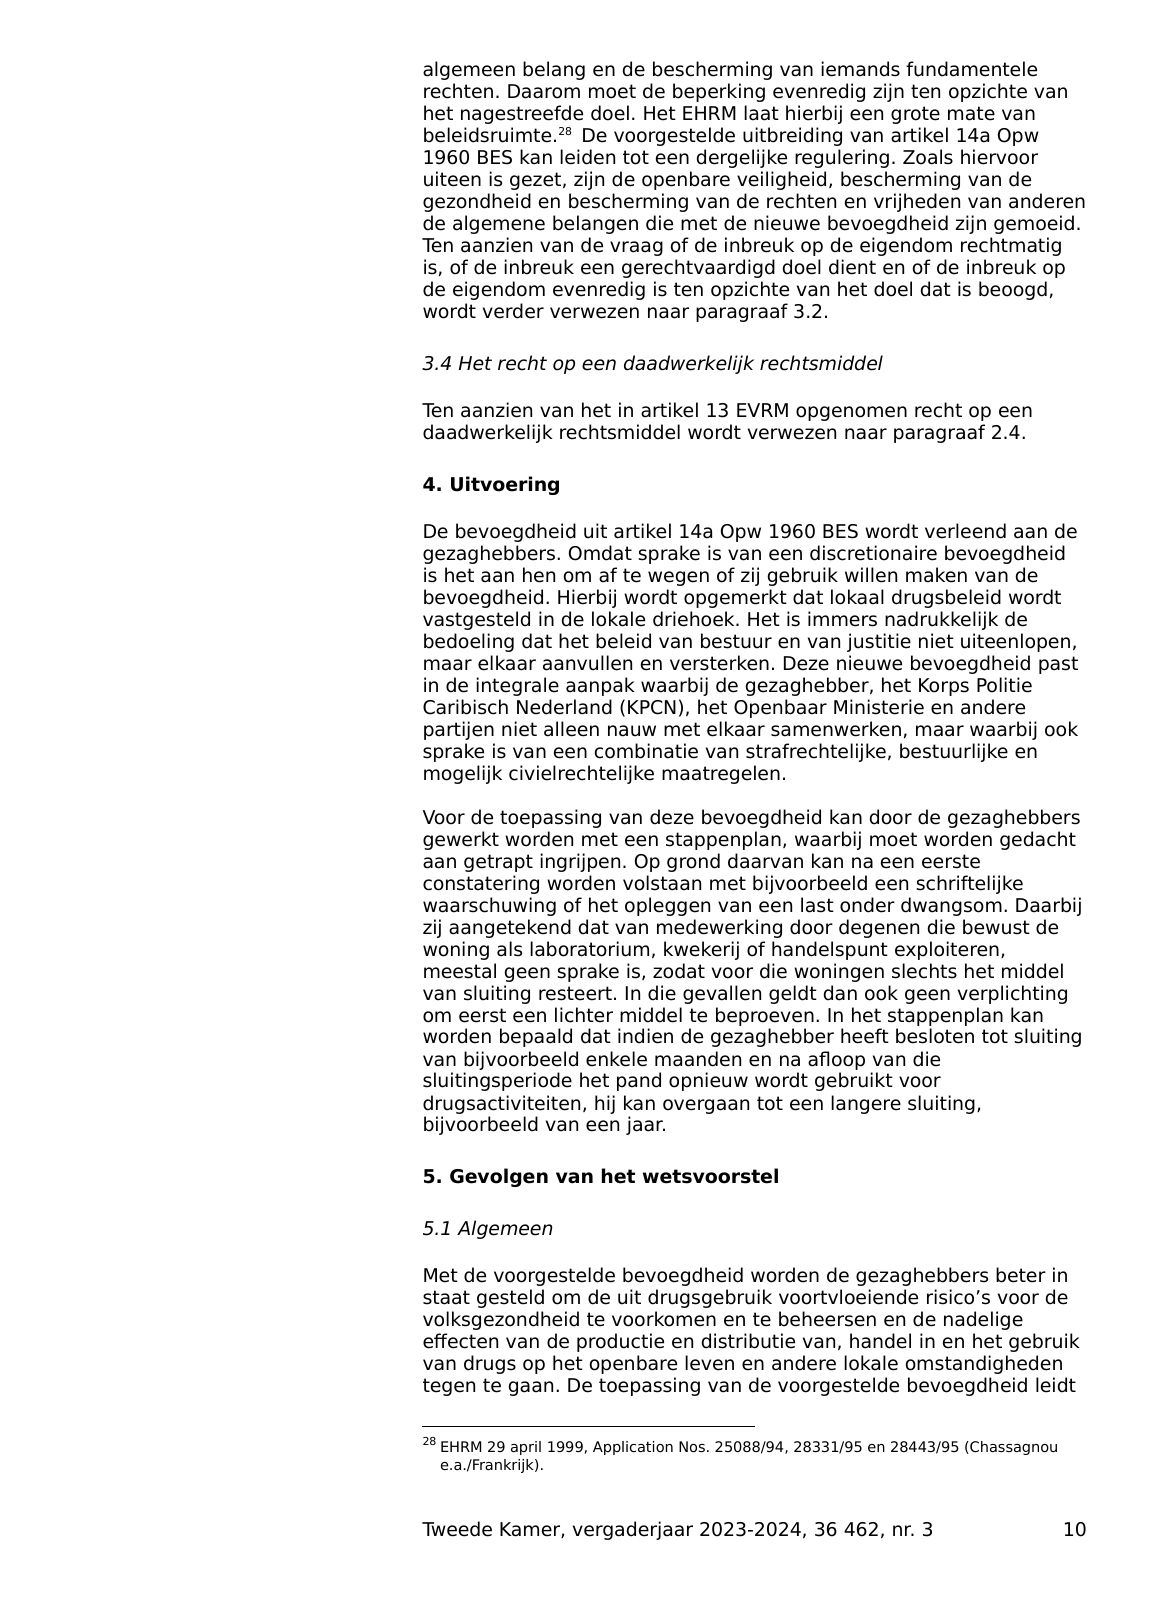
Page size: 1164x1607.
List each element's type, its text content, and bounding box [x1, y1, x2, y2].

text De bevoegdheid uit artikel 14a Opw 1960 BES wordt verleend aan de gezaghebbers. Omdat sprake is van een discretionaire bevoegdheid is het aan hen om af te wegen of zij gebruik willen maken van de bevoegdheid. Hierbij wordt opgemerkt dat lokaal drugsbeleid wordt vastgesteld in de lokale driehoek. Het is immers nadrukkelijk de bedoeling dat het beleid van bestuur en van justitie niet uiteenlopen, maar elkaar aanvullen en versterken. Deze nieuwe bevoegdheid past in de integrale aanpak waarbij de gezaghebber, het Korps Politie Caribisch Nederland (KPCN), het Openbaar Ministerie en andere partijen niet alleen nauw met elkaar samenwerken, maar waarbij ook sprake is van een combinatie van strafrechtelijke, bestuurlijke en mogelijk civielrechtelijke maatregelen. [422, 521, 1087, 784]
text algemeen belang en de bescherming van iemands fundamentele rechten. Daarom moet de beperking evenredig zijn ten opzichte van het nagestreefde doel. Het EHRM laat hierbij een grote mate van beleidsruimte. De voorgestelde uitbreiding van artikel 14a Opw 1960 BES kan leiden tot een dergelijke regulering. Zoals hiervoor uiteen is gezet, zijn de openbare veiligheid, bescherming van de gezondheid en bescherming van de rechten en vrijheden van anderen de algemene belangen die met de nieuwe bevoegdheid zijn gemoeid. Ten aanzien van de vraag of de inbreuk op de eigendom rechtmatig is, of de inbreuk een gerechtvaardigd doel dient en of de inbreuk op de eigendom evenredig is ten opzichte van het doel dat is beoogd, wordt verder verwezen naar paragraaf 3.2. [422, 59, 1087, 323]
text Met de voorgestelde bevoegdheid worden de gezaghebbers beter in staat gesteld om de uit drugsgebruik voortvloeiende risico’s voor de volksgezondheid te voorkomen en te beheersen en de nadelige effecten van de productie en distributie van, handel in en het gebruik van drugs op het openbare leven en andere lokale omstandigheden tegen te gaan. De toepassing van de voorgestelde bevoegdheid leidt [422, 1265, 1087, 1397]
subtitle 3.4 Het recht op een daadwerkelijk rechtsmiddel [422, 353, 1087, 375]
text Voor de toepassing van deze bevoegdheid kan door de gezaghebbers gewerkt worden met een stappenplan, waarbij moet worden gedacht aan getrapt ingrijpen. Op grond daarvan kan na een eerste constatering worden volstaan met bijvoorbeeld een schriftelijke waarschuwing of het opleggen van een last onder dwangsom. Daarbij zij aangetekend dat van medewerking door degenen die bewust de woning als laboratorium, kwekerij of handelspunt exploiteren, meestal geen sprake is, zodat voor die woningen slechts het middel van sluiting resteert. In die gevallen geldt dan ook geen verplichting om eerst een lichter middel te beproeven. In het stappenplan kan worden bepaald dat indien de gezaghebber heeft besloten tot sluiting van bijvoorbeeld enkele maanden en na afloop van die sluitingsperiode het pand opnieuw wordt gebruikt voor drugsactiviteiten, hij kan overgaan tot een langere sluiting, bijvoorbeeld van een jaar. [422, 807, 1087, 1136]
text Ten aanzien van het in artikel 13 EVRM opgenomen recht op een daadwerkelijk rechtsmiddel wordt verwezen naar paragraaf 2.4. [422, 400, 1087, 444]
text EHRM 29 april 1999, Application Nos. 25088/94, 28331/95 en 28443/95 (Chassagnou e.a./Frankrijk). [422, 1435, 1087, 1474]
subtitle 4. Uitvoering [422, 474, 1087, 496]
subtitle 5.1 Algemeen [422, 1218, 1087, 1240]
subtitle 5. Gevolgen van het wetsvoorstel [422, 1166, 1087, 1188]
